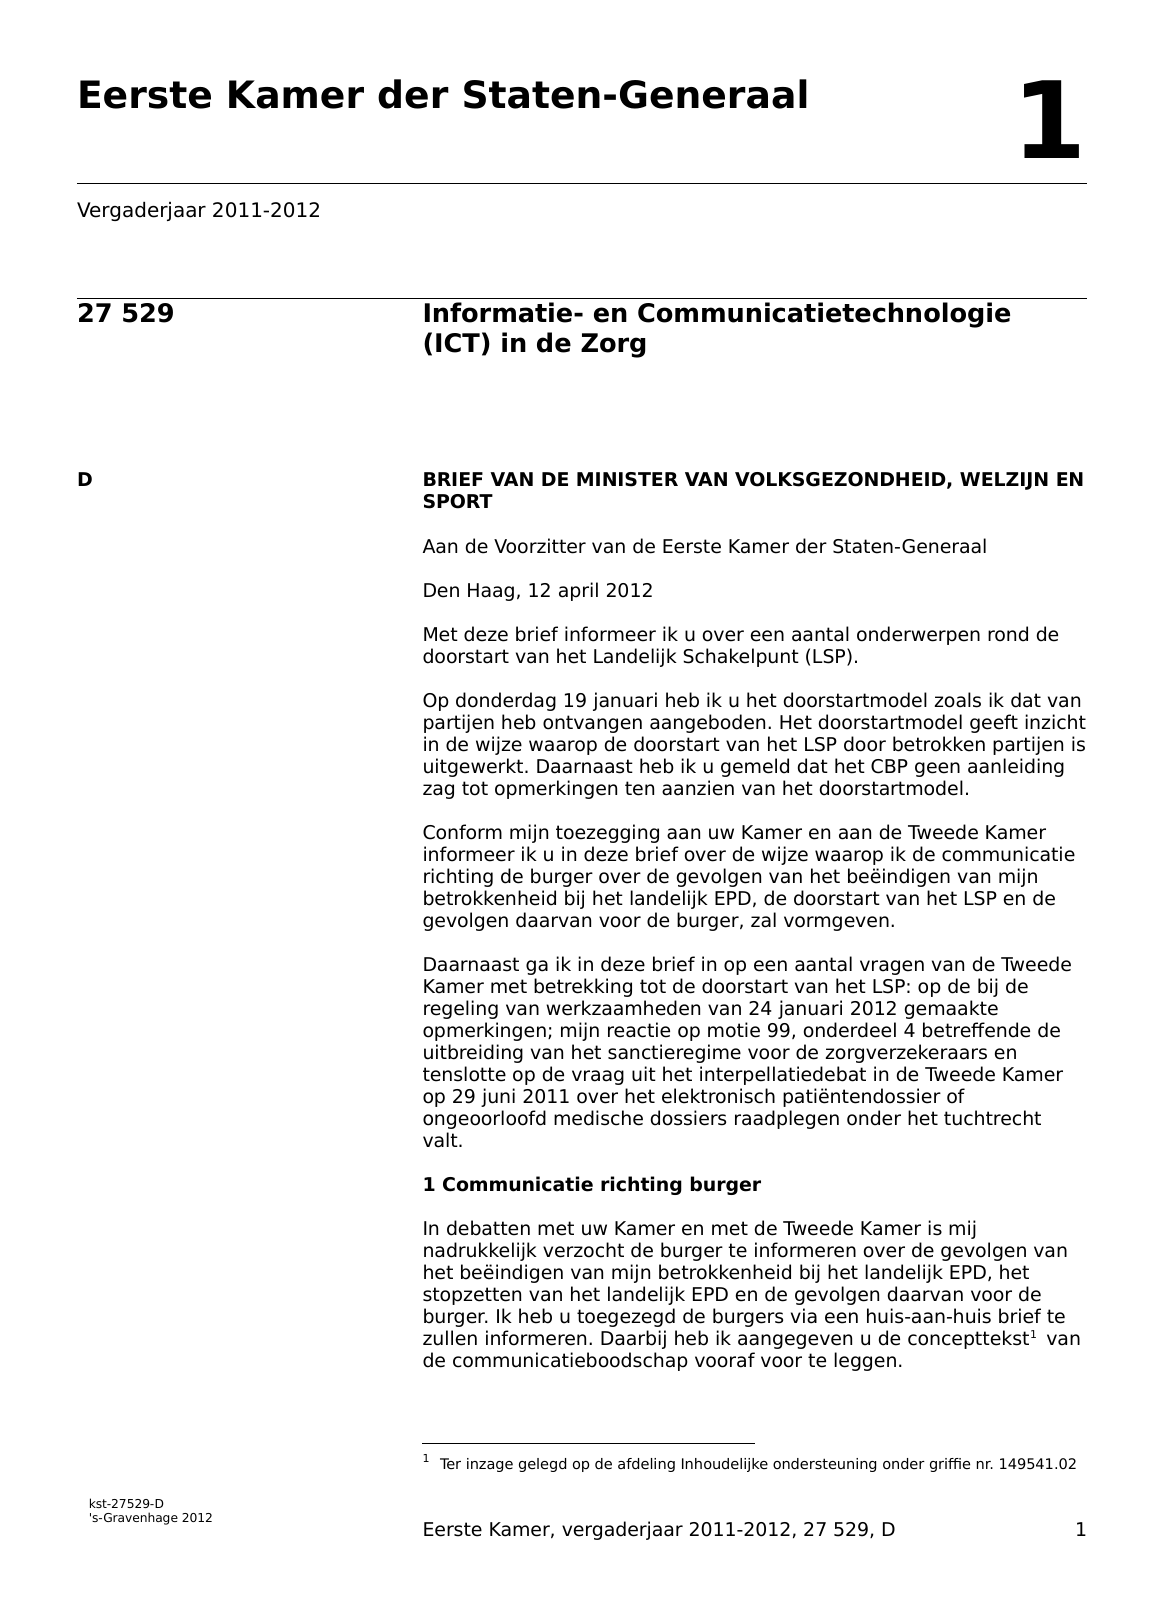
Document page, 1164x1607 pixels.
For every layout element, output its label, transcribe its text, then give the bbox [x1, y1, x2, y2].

table_cell Vergaderjaar 2011-2012 [77, 184, 1087, 298]
text Daarnaast ga ik in deze brief in op een aantal vragen van de Tweede Kamer met betrekking tot de doorstart van het LSP: op de bij de regeling van werkzaamheden van 24 januari 2012 gemaakte opmerkingen; mijn reactie op motie 99, onderdeel 4 betreffende de uitbreiding van het sanctieregime voor de zorgverzekeraars en tenslotte op de vraag uit het interpellatiedebat in de Tweede Kamer op 29 juni 2011 over het elektronisch patiëntendossier of ongeoorloofd medische dossiers raadplegen onder het tuchtrecht valt. [422, 954, 1087, 1152]
text Den Haag, 12 april 2012 [422, 580, 1087, 602]
text Met deze brief informeer ik u over een aantal onderwerpen rond de doorstart van het Landelijk Schakelpunt (LSP). [422, 624, 1087, 668]
table_header Eerste Kamer der Staten-Generaal [77, 59, 886, 183]
text In debatten met uw Kamer en met de Tweede Kamer is mij nadrukkelijk verzocht de burger te informeren over de gevolgen van het beëindigen van mijn betrokkenheid bij het landelijk EPD, het stopzetten van het landelijk EPD en de gevolgen daarvan voor de burger. Ik heb u toegezegd de burgers via een huis-aan-huis brief te zullen informeren. Daarbij heb ik aangegeven u de concepttekst van de communicatieboodschap vooraf voor te leggen. [422, 1218, 1087, 1372]
text kst-27529-D [88, 1497, 323, 1511]
table_header 1 [886, 59, 1087, 183]
subtitle 27 529 Informatie- en Communicatietechnologie (ICT) in de Zorg [77, 299, 1087, 358]
text Ter inzage gelegd op de afdeling Inhoudelijke ondersteuning onder griffie nr. 149541.02 [422, 1452, 1087, 1474]
text Conform mijn toezegging aan uw Kamer en aan de Tweede Kamer informeer ik u in deze brief over de wijze waarop ik de communicatie richting de burger over de gevolgen van het beëindigen van mijn betrokkenheid bij het landelijk EPD, de doorstart van het LSP en de gevolgen daarvan voor de burger, zal vormgeven. [422, 822, 1087, 932]
subtitle D BRIEF VAN DE MINISTER VAN VOLKSGEZONDHEID, WELZIJN EN SPORT [77, 469, 1087, 513]
subtitle 1 Communicatie richting burger [422, 1174, 1087, 1196]
text Op donderdag 19 januari heb ik u het doorstartmodel zoals ik dat van partijen heb ontvangen aangeboden. Het doorstartmodel geeft inzicht in de wijze waarop de doorstart van het LSP door betrokken partijen is uitgewerkt. Daarnaast heb ik u gemeld dat het CBP geen aanleiding zag tot opmerkingen ten aanzien van het doorstartmodel. [422, 690, 1087, 800]
text 's-Gravenhage 2012 [88, 1511, 323, 1525]
text Aan de Voorzitter van de Eerste Kamer der Staten-Generaal [422, 536, 1087, 557]
